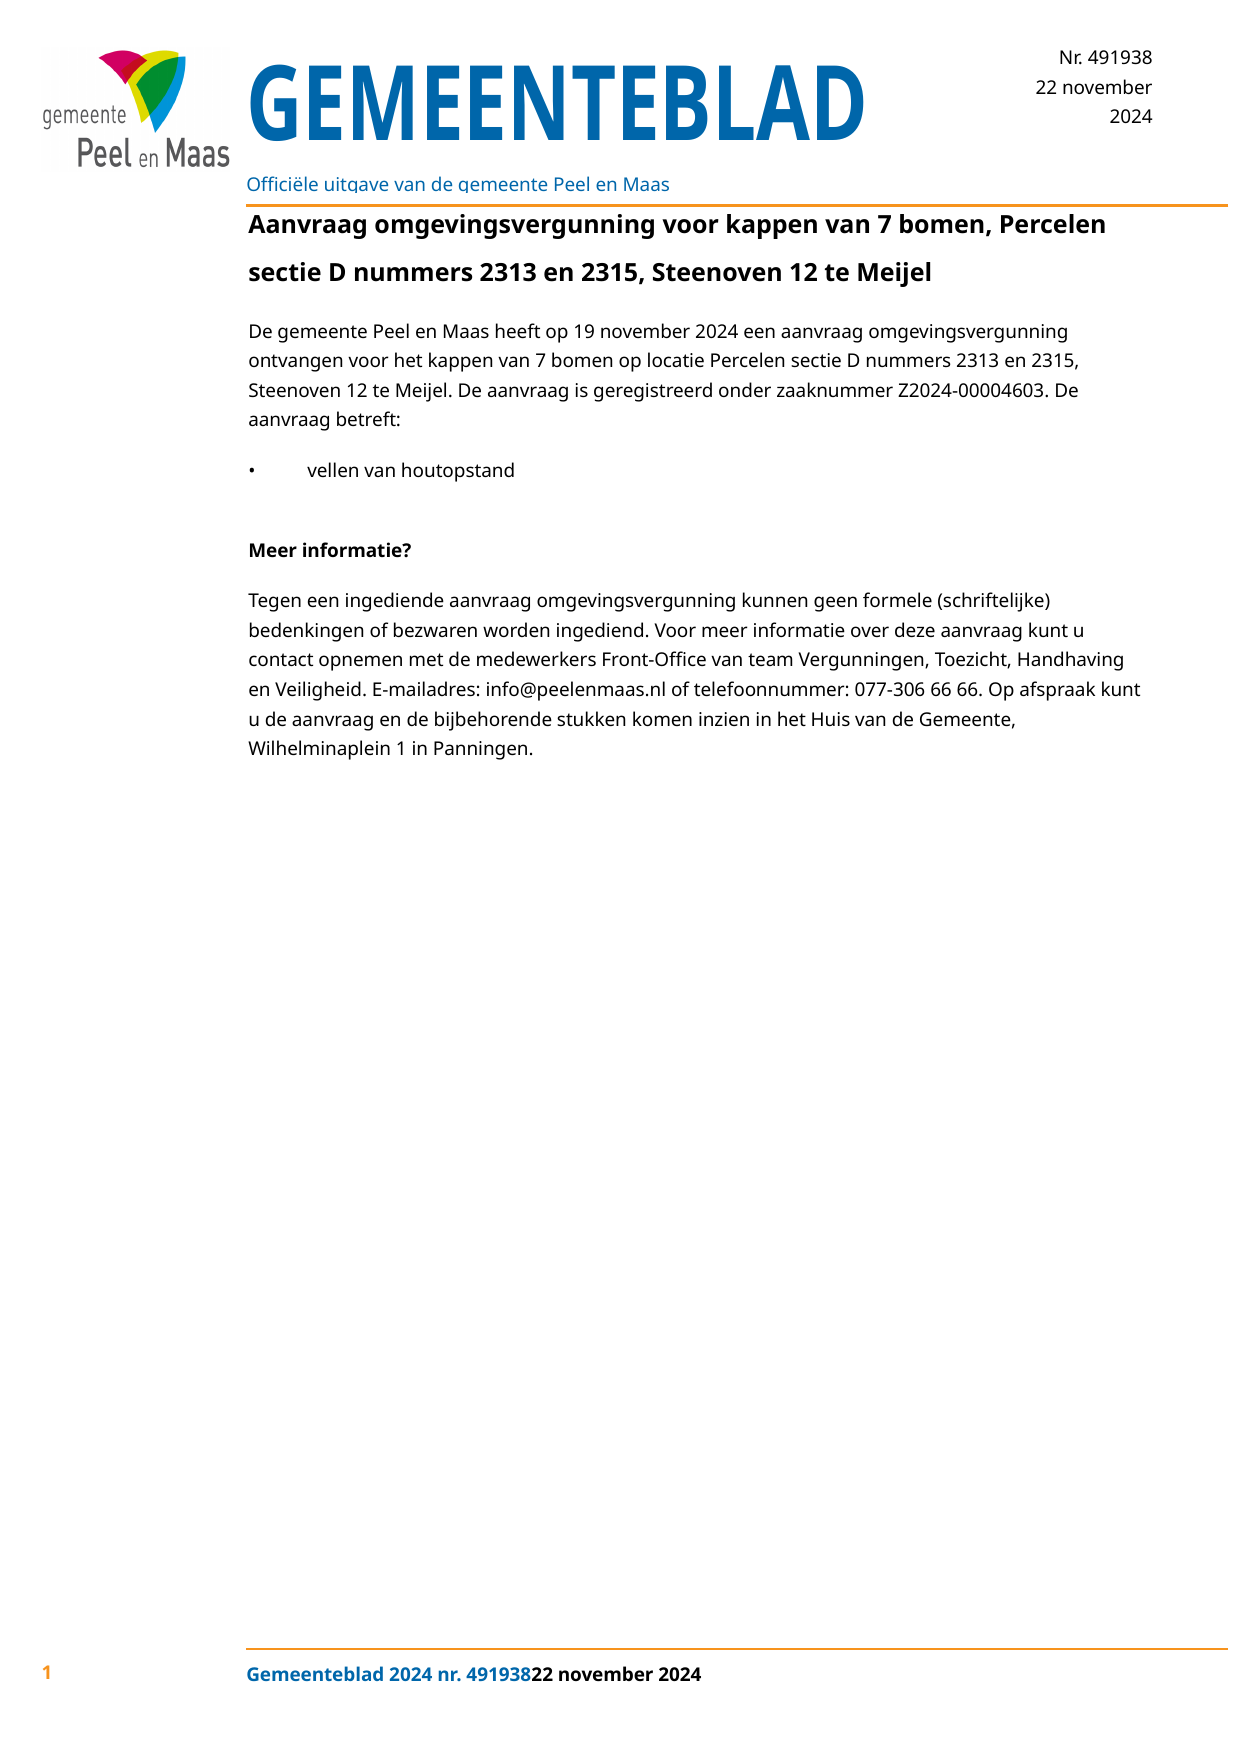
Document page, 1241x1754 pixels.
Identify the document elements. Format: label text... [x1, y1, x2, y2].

text De gemeente Peel en Maas heeft op 19 november 2024 een aanvraag omgevingsvergunning ontvangen voor het kappen van 7 bomen op locatie Percelen sectie D nummers 2313 en 2315, Steenoven 12 te Meijel. De aanvraag is geregistreerd onder zaaknummer Z2024-00004603. De aanvraag betreft: [248, 318, 1152, 432]
text Aanvraag omgevingsvergunning voor kappen van 7 bomen, Percelen sectie D nummers 2313 en 2315, Steenoven 12 te Meijel [248, 207, 1152, 288]
text Meer informatie? [248, 537, 1152, 563]
text Tegen een ingediende aanvraag omgevingsvergunning kunnen geen formele (schriftelijke) bedenkingen of bezwaren worden ingediend. Voor meer informatie over deze aanvraag kunt u contact opnemen met de medewerkers Front-Office van team Vergunningen, Toezicht, Handhaving en Veiligheid. E-mailadres: info@peelenmaas.nl of telefoonnummer: 077-306 66 66. Op afspraak kunt u de aanvraag en de bijbehorende stukken komen inzien in het Huis van de Gemeente, Wilhelminaplein 1 in Panningen. [248, 587, 1152, 761]
picture [41, 47, 231, 172]
list vellen van houtopstand [248, 457, 1152, 483]
